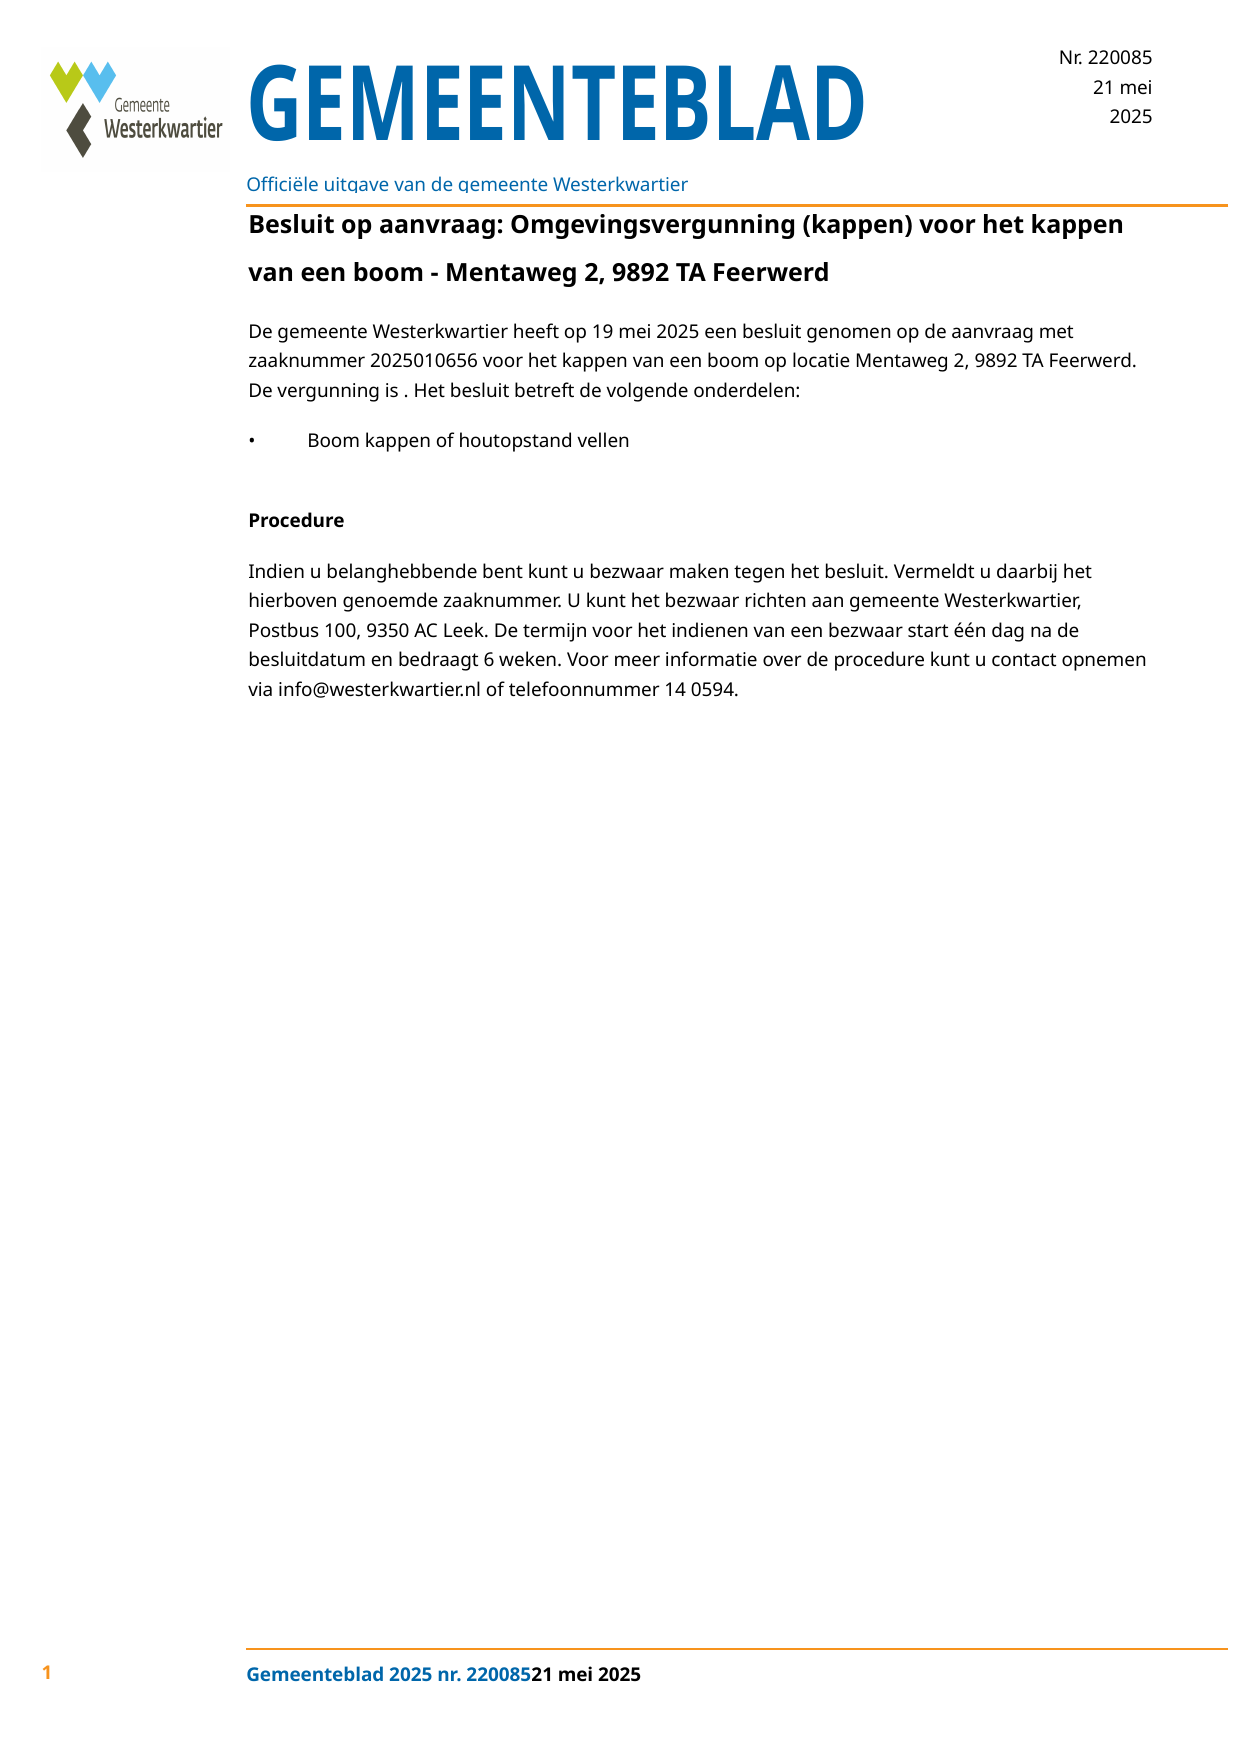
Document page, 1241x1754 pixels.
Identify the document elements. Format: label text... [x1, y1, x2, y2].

list Boom kappen of houtopstand vellen [248, 427, 1152, 453]
text De gemeente Westerkwartier heeft op 19 mei 2025 een besluit genomen op de aanvraag met zaaknummer 2025010656 voor het kappen van een boom op locatie Mentaweg 2, 9892 TA Feerwerd. De vergunning is . Het besluit betreft de volgende onderdelen: [248, 318, 1152, 403]
text Procedure [248, 507, 1152, 533]
text Indien u belanghebbende bent kunt u bezwaar maken tegen het besluit. Vermeldt u daarbij het hierboven genoemde zaaknummer. U kunt het bezwaar richten aan gemeente Westerkwartier, Postbus 100, 9350 AC Leek. De termijn voor het indienen van een bezwaar start één dag na de besluitdatum en bedraagt 6 weken. Voor meer informatie over de procedure kunt u contact opnemen via info@westerkwartier.nl of telefoonnummer 14 0594. [248, 558, 1152, 702]
text Besluit op aanvraag: Omgevingsvergunning (kappen) voor het kappen van een boom - Mentaweg 2, 9892 TA Feerwerd [248, 207, 1152, 288]
picture [41, 47, 231, 172]
